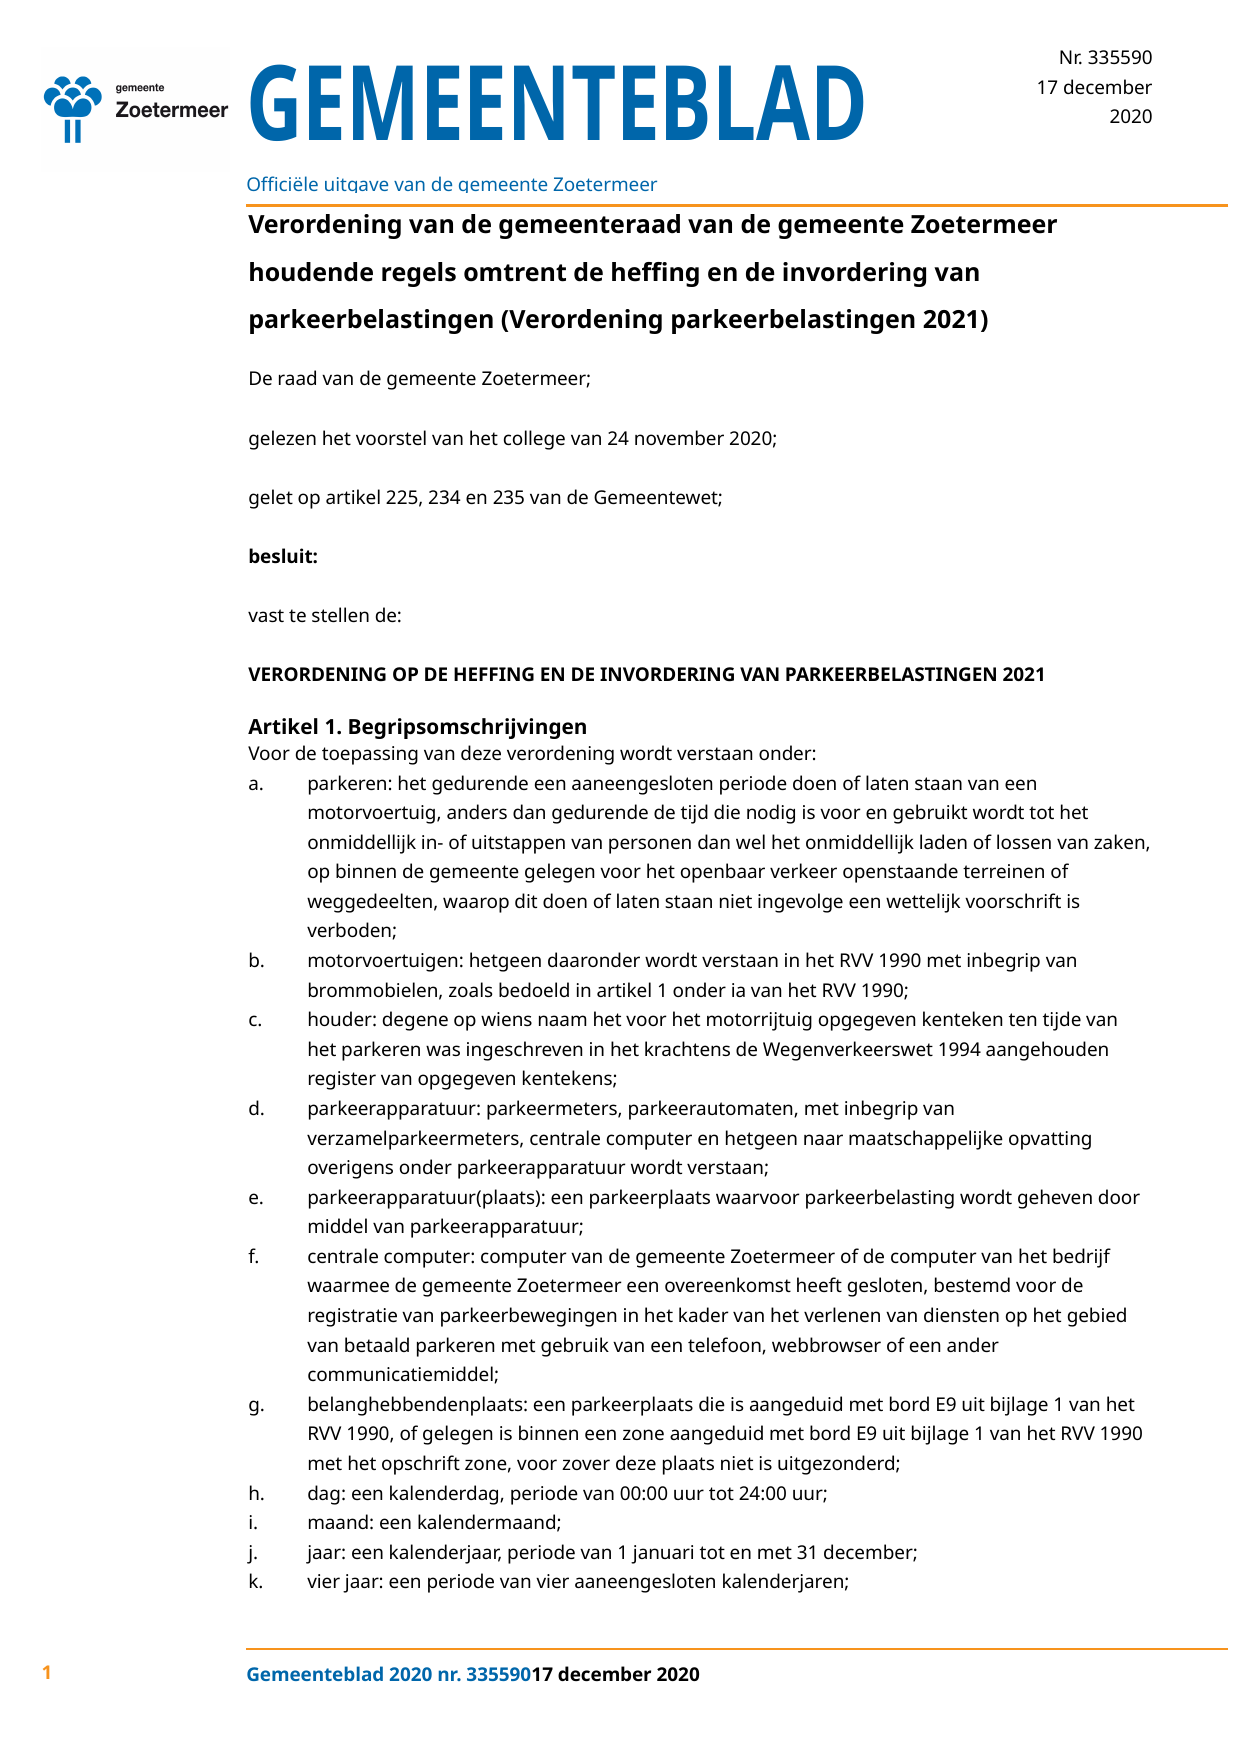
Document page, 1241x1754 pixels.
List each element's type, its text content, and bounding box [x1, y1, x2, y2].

text Voor de toepassing van deze verordening wordt verstaan onder: [248, 740, 1152, 766]
list belanghebbendenplaats: een parkeerplaats die is aangeduid met bord E9 uit bijlage 1 van het RVV 1990, of gelegen is binnen een zone aangeduid met bord E9 uit bijlage 1 van het RVV 1990 met het opschrift zone, voor zover deze plaats niet is uitgezonderd; [248, 1391, 1152, 1476]
text Verordening van de gemeenteraad van de gemeente Zoetermeer houdende regels omtrent de heffing en de invordering van parkeerbelastingen (Verordening parkeerbelastingen 2021) [248, 207, 1152, 336]
picture [41, 47, 231, 172]
text Artikel 1. Begripsomschrijvingen [248, 712, 1152, 740]
list vier jaar: een periode van vier aaneengesloten kalenderjaren; [248, 1568, 1152, 1594]
list maand: een kalendermaand; [248, 1509, 1152, 1535]
list houder: degene op wiens naam het voor het motorrijtuig opgegeven kenteken ten tijde van het parkeren was ingeschreven in het krachtens de Wegenverkeerswet 1994 aangehouden register van opgegeven kentekens; [248, 1006, 1152, 1091]
list parkeerapparatuur(plaats): een parkeerplaats waarvoor parkeerbelasting wordt geheven door middel van parkeerapparatuur; [248, 1184, 1152, 1239]
list centrale computer: computer van de gemeente Zoetermeer of de computer van het bedrijf waarmee de gemeente Zoetermeer een overeenkomst heeft gesloten, bestemd voor de registratie van parkeerbewegingen in het kader van het verlenen van diensten op het gebied van betaald parkeren met gebruik van een telefoon, webbrowser of een ander communicatiemiddel; [248, 1243, 1152, 1387]
list dag: een kalenderdag, periode van 00:00 uur tot 24:00 uur; [248, 1480, 1152, 1506]
list parkeren: het gedurende een aaneengesloten periode doen of laten staan van een motorvoertuig, anders dan gedurende de tijd die nodig is voor en gebruikt wordt tot het onmiddellijk in- of uitstappen van personen dan wel het onmiddellijk laden of lossen van zaken, op binnen de gemeente gelegen voor het openbaar verkeer openstaande terreinen of weggedeelten, waarop dit doen of laten staan niet ingevolge een wettelijk voorschrift is verboden; [248, 770, 1152, 943]
text vast te stellen de: [248, 602, 1152, 628]
list motorvoertuigen: hetgeen daaronder wordt verstaan in het RVV 1990 met inbegrip van brommobielen, zoals bedoeld in artikel 1 onder ia van het RVV 1990; [248, 947, 1152, 1003]
text gelezen het voorstel van het college van 24 november 2020; [248, 425, 1152, 450]
list parkeerapparatuur: parkeermeters, parkeerautomaten, met inbegrip van verzamelparkeermeters, centrale computer en hetgeen naar maatschappelijke opvatting overigens onder parkeerapparatuur wordt verstaan; [248, 1095, 1152, 1180]
text VERORDENING OP DE HEFFING EN DE INVORDERING VAN PARKEERBELASTINGEN 2021 [248, 661, 1152, 687]
text gelet op artikel 225, 234 en 235 van de Gemeentewet; [248, 484, 1152, 509]
list jaar: een kalenderjaar, periode van 1 januari tot en met 31 december; [248, 1539, 1152, 1565]
text besluit: [248, 543, 1152, 569]
text De raad van de gemeente Zoetermeer; [248, 366, 1152, 391]
